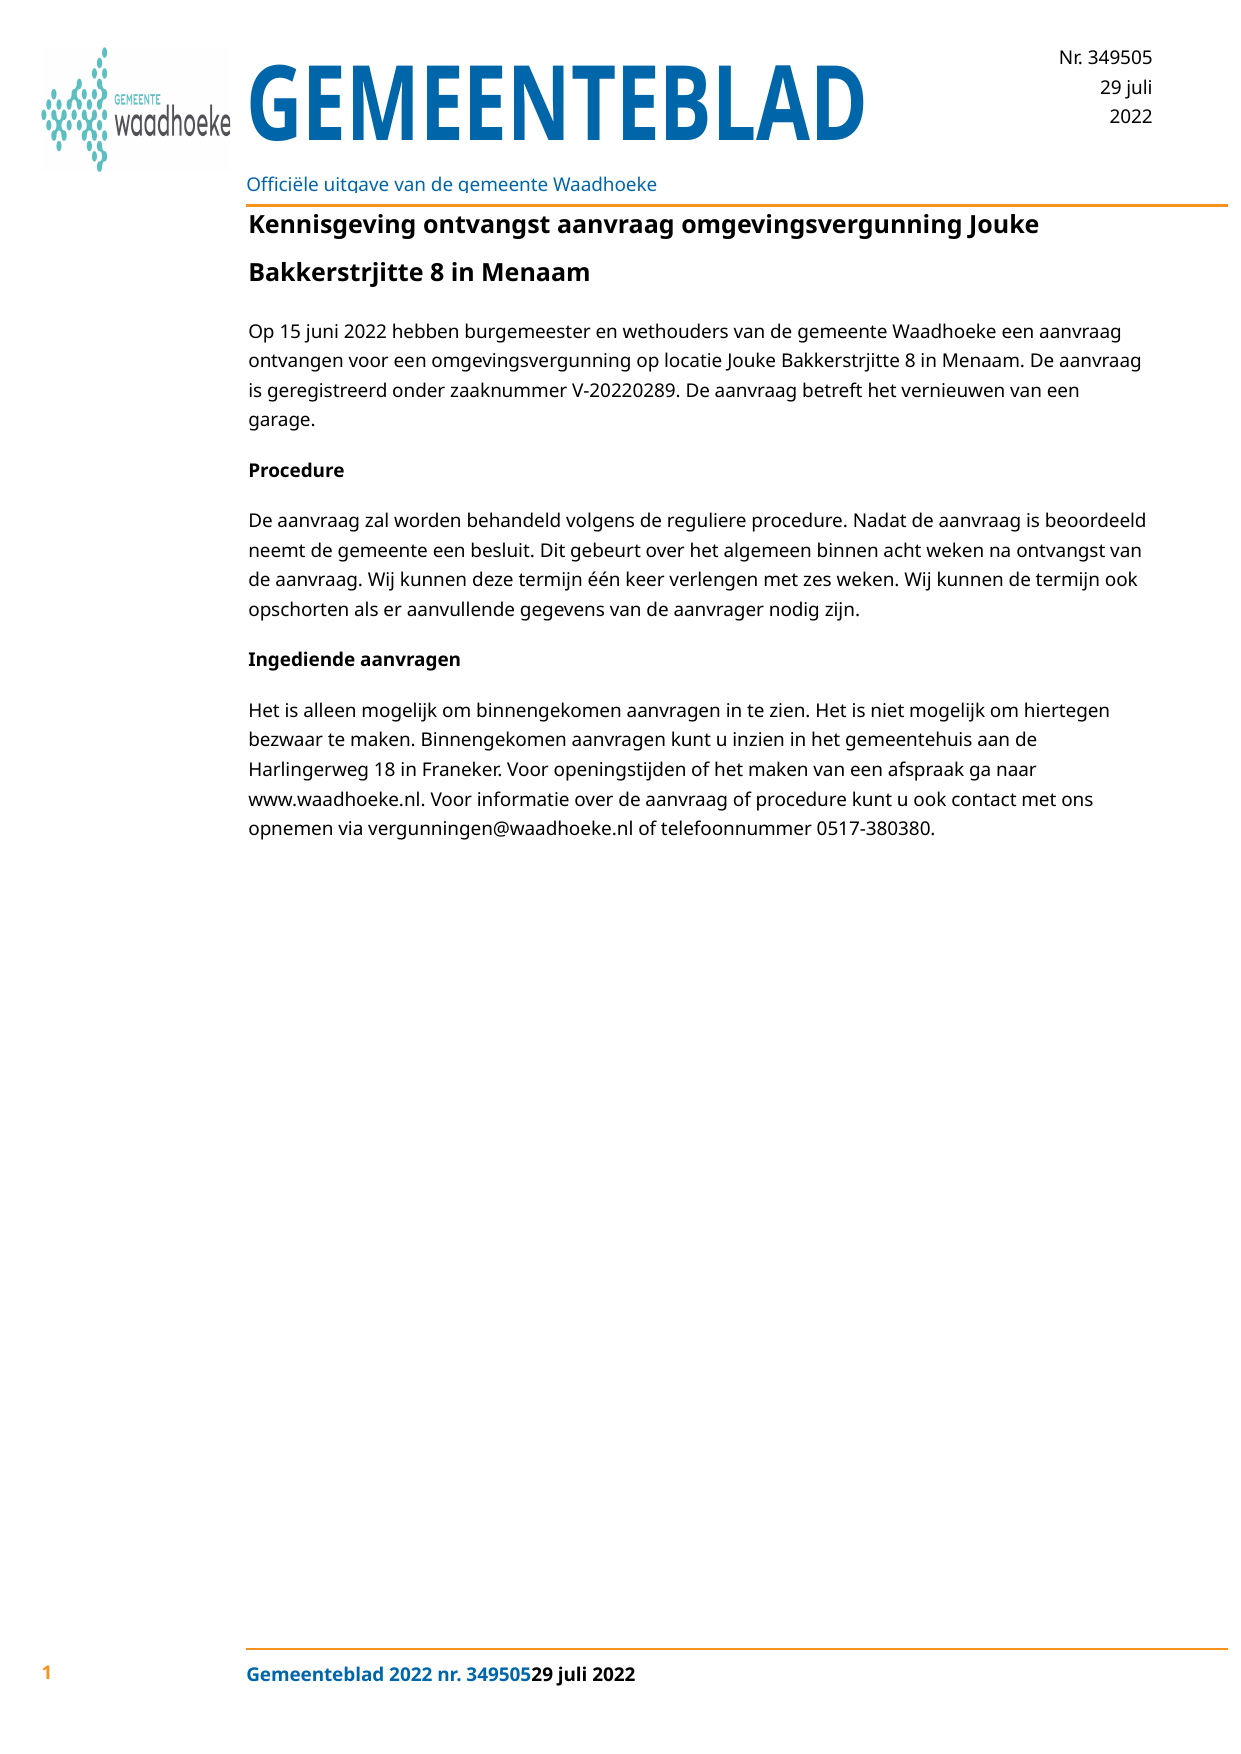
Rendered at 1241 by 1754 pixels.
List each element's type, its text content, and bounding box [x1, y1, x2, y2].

text Het is alleen mogelijk om binnengekomen aanvragen in te zien. Het is niet mogelijk om hiertegen bezwaar te maken. Binnengekomen aanvragen kunt u inzien in het gemeentehuis aan de Harlingerweg 18 in Franeker. Voor openingstijden of het maken van een afspraak ga naar www.waadhoeke.nl. Voor informatie over de aanvraag of procedure kunt u ook contact met ons opnemen via vergunningen@waadhoeke.nl of telefoonnummer 0517-380380. [248, 697, 1152, 841]
text Op 15 juni 2022 hebben burgemeester en wethouders van de gemeente Waadhoeke een aanvraag ontvangen voor een omgevingsvergunning op locatie Jouke Bakkerstrjitte 8 in Menaam. De aanvraag is geregistreerd onder zaaknummer V-20220289. De aanvraag betreft het vernieuwen van een garage. [248, 318, 1152, 432]
picture [41, 47, 231, 172]
text Kennisgeving ontvangst aanvraag omgevingsvergunning Jouke Bakkerstrjitte 8 in Menaam [248, 207, 1152, 288]
text Ingediende aanvragen [248, 647, 1152, 672]
text Procedure [248, 457, 1152, 483]
text De aanvraag zal worden behandeld volgens de reguliere procedure. Nadat de aanvraag is beoordeeld neemt de gemeente een besluit. Dit gebeurt over het algemeen binnen acht weken na ontvangst van de aanvraag. Wij kunnen deze termijn één keer verlengen met zes weken. Wij kunnen de termijn ook opschorten als er aanvullende gegevens van de aanvrager nodig zijn. [248, 507, 1152, 622]
